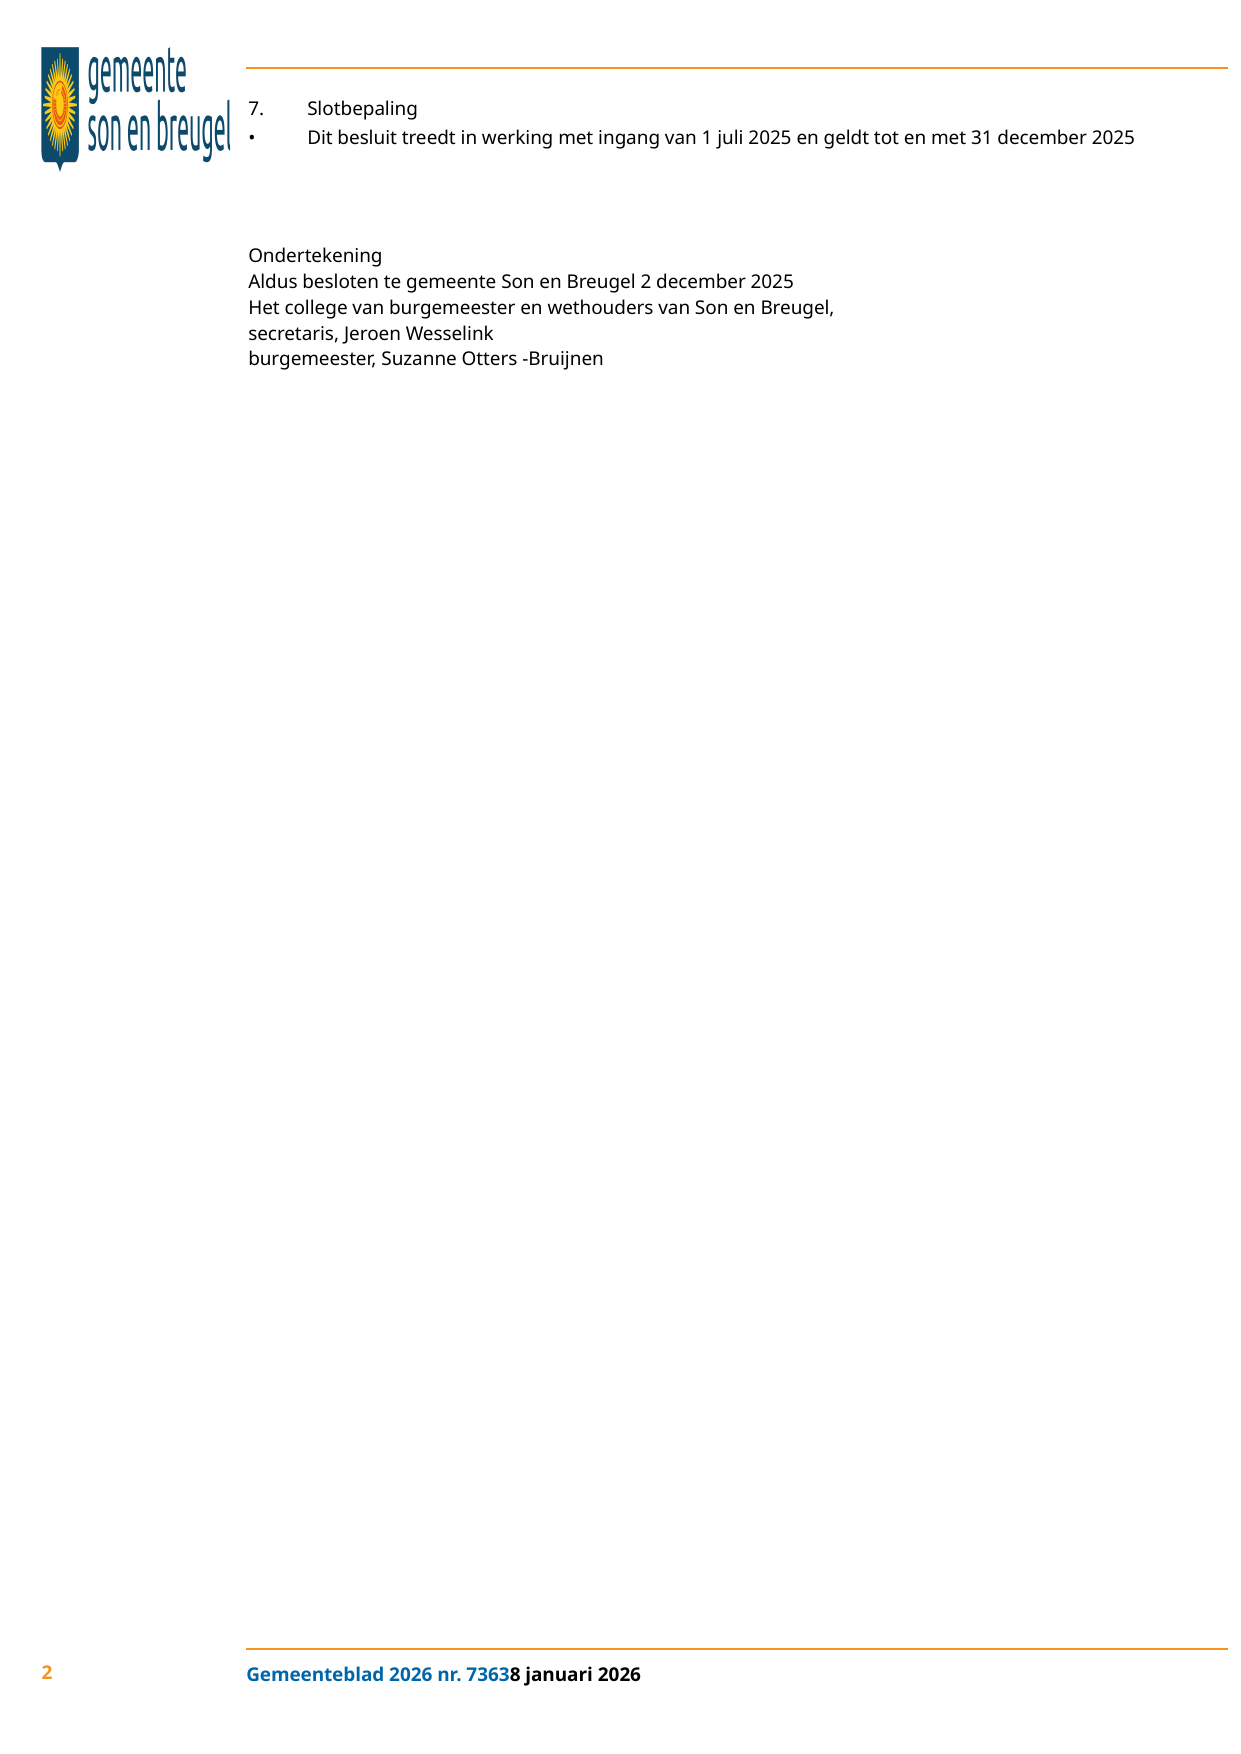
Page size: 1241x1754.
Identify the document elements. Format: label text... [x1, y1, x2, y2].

text burgemeester, Suzanne Otters -Bruijnen [248, 346, 1152, 371]
text Ondertekening [248, 243, 1152, 268]
text Het college van burgemeester en wethouders van Son en Breugel, [248, 294, 1152, 320]
text Aldus besloten te gemeente Son en Breugel 2 december 2025 [248, 268, 1152, 294]
picture [41, 47, 231, 172]
list Slotbepaling [248, 95, 1152, 121]
list Dit besluit treedt in werking met ingang van 1 juli 2025 en geldt tot en met 31 december 2025 [248, 124, 1152, 150]
text secretaris, Jeroen Wesselink [248, 320, 1152, 346]
